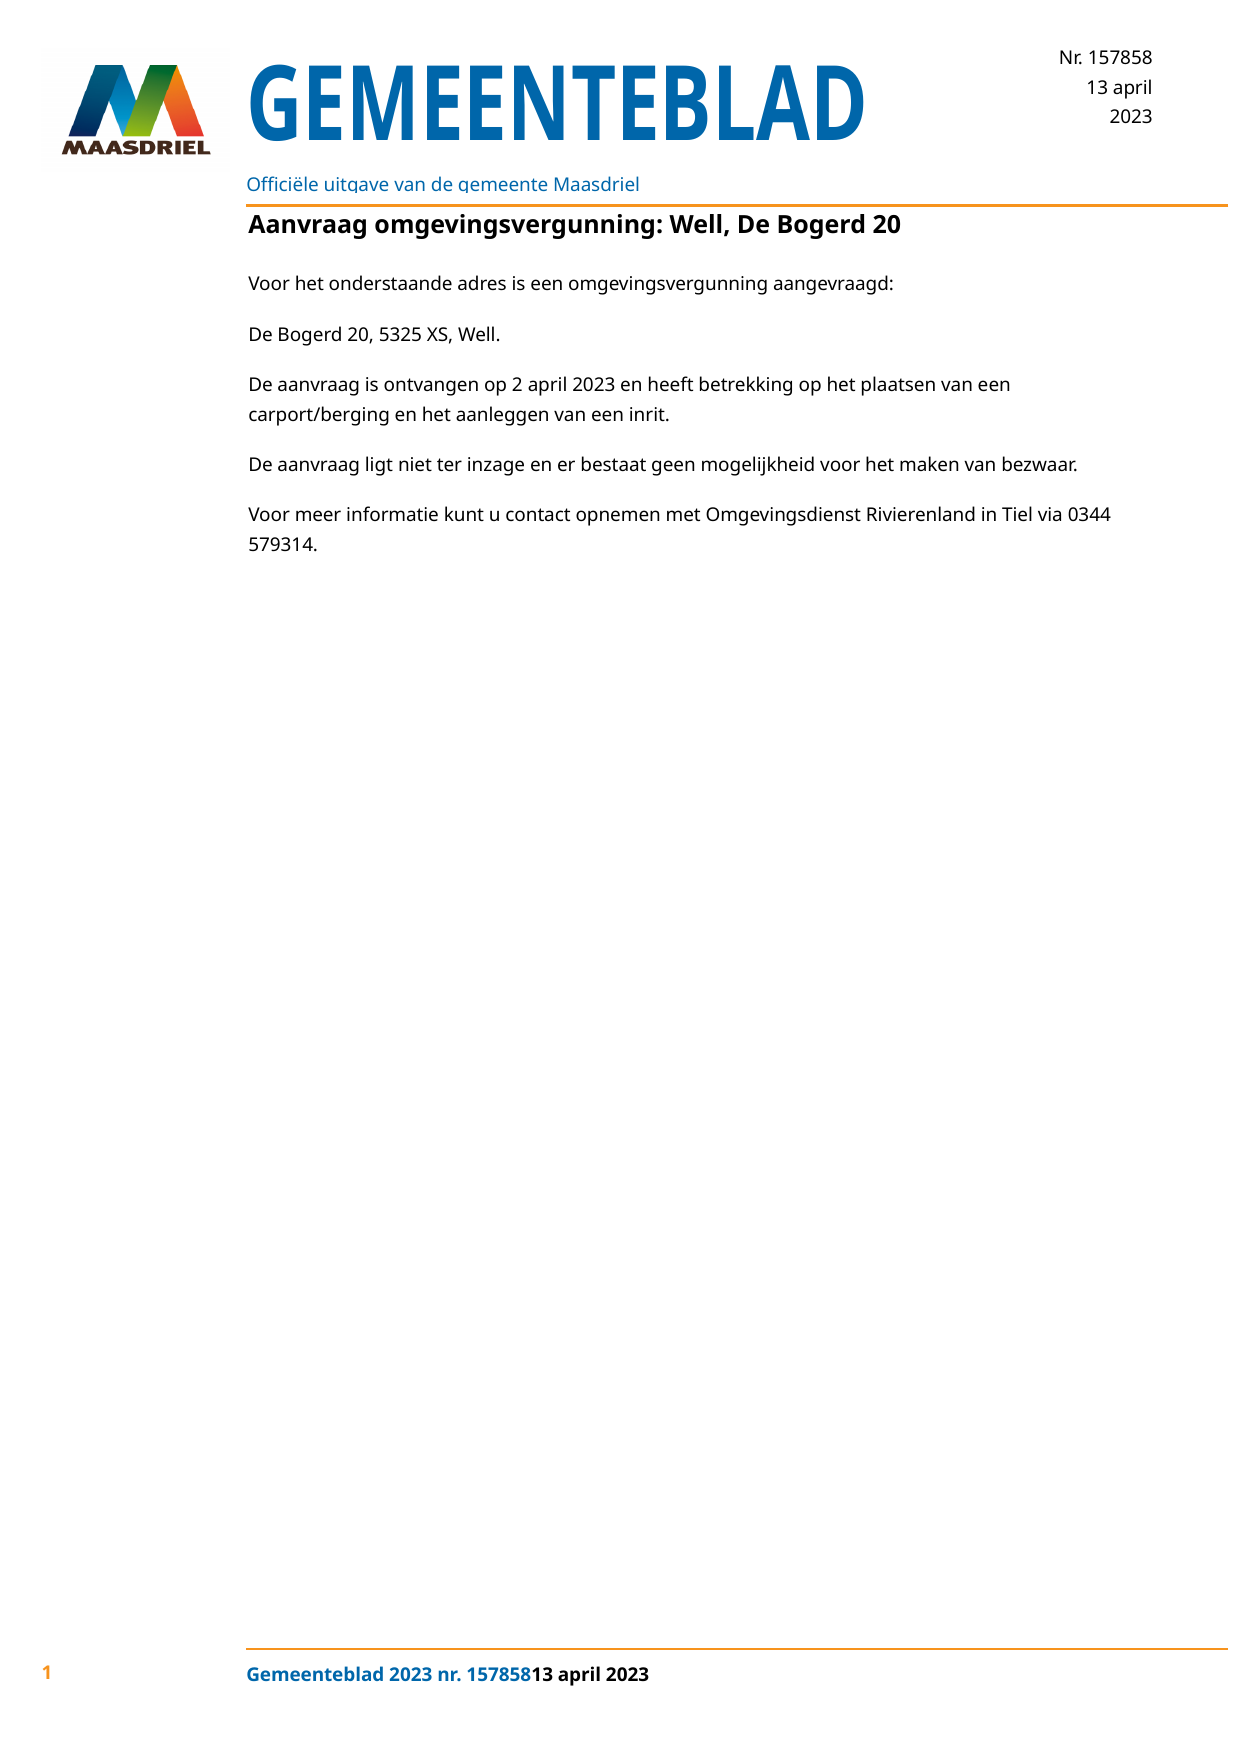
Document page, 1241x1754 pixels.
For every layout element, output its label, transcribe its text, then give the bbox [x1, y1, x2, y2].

text De aanvraag is ontvangen op 2 april 2023 en heeft betrekking op het plaatsen van een carport/berging en het aanleggen van een inrit. [248, 371, 1152, 426]
text De Bogerd 20, 5325 XS, Well. [248, 321, 1152, 346]
text Voor meer informatie kunt u contact opnemen met Omgevingsdienst Rivierenland in Tiel via 0344 579314. [248, 502, 1152, 557]
text Voor het onderstaande adres is een omgevingsvergunning aangevraagd: [248, 270, 1152, 296]
picture [41, 47, 231, 172]
text Aanvraag omgevingsvergunning: Well, De Bogerd 20 [248, 207, 1152, 241]
text De aanvraag ligt niet ter inzage en er bestaat geen mogelijkheid voor het maken van bezwaar. [248, 451, 1152, 477]
